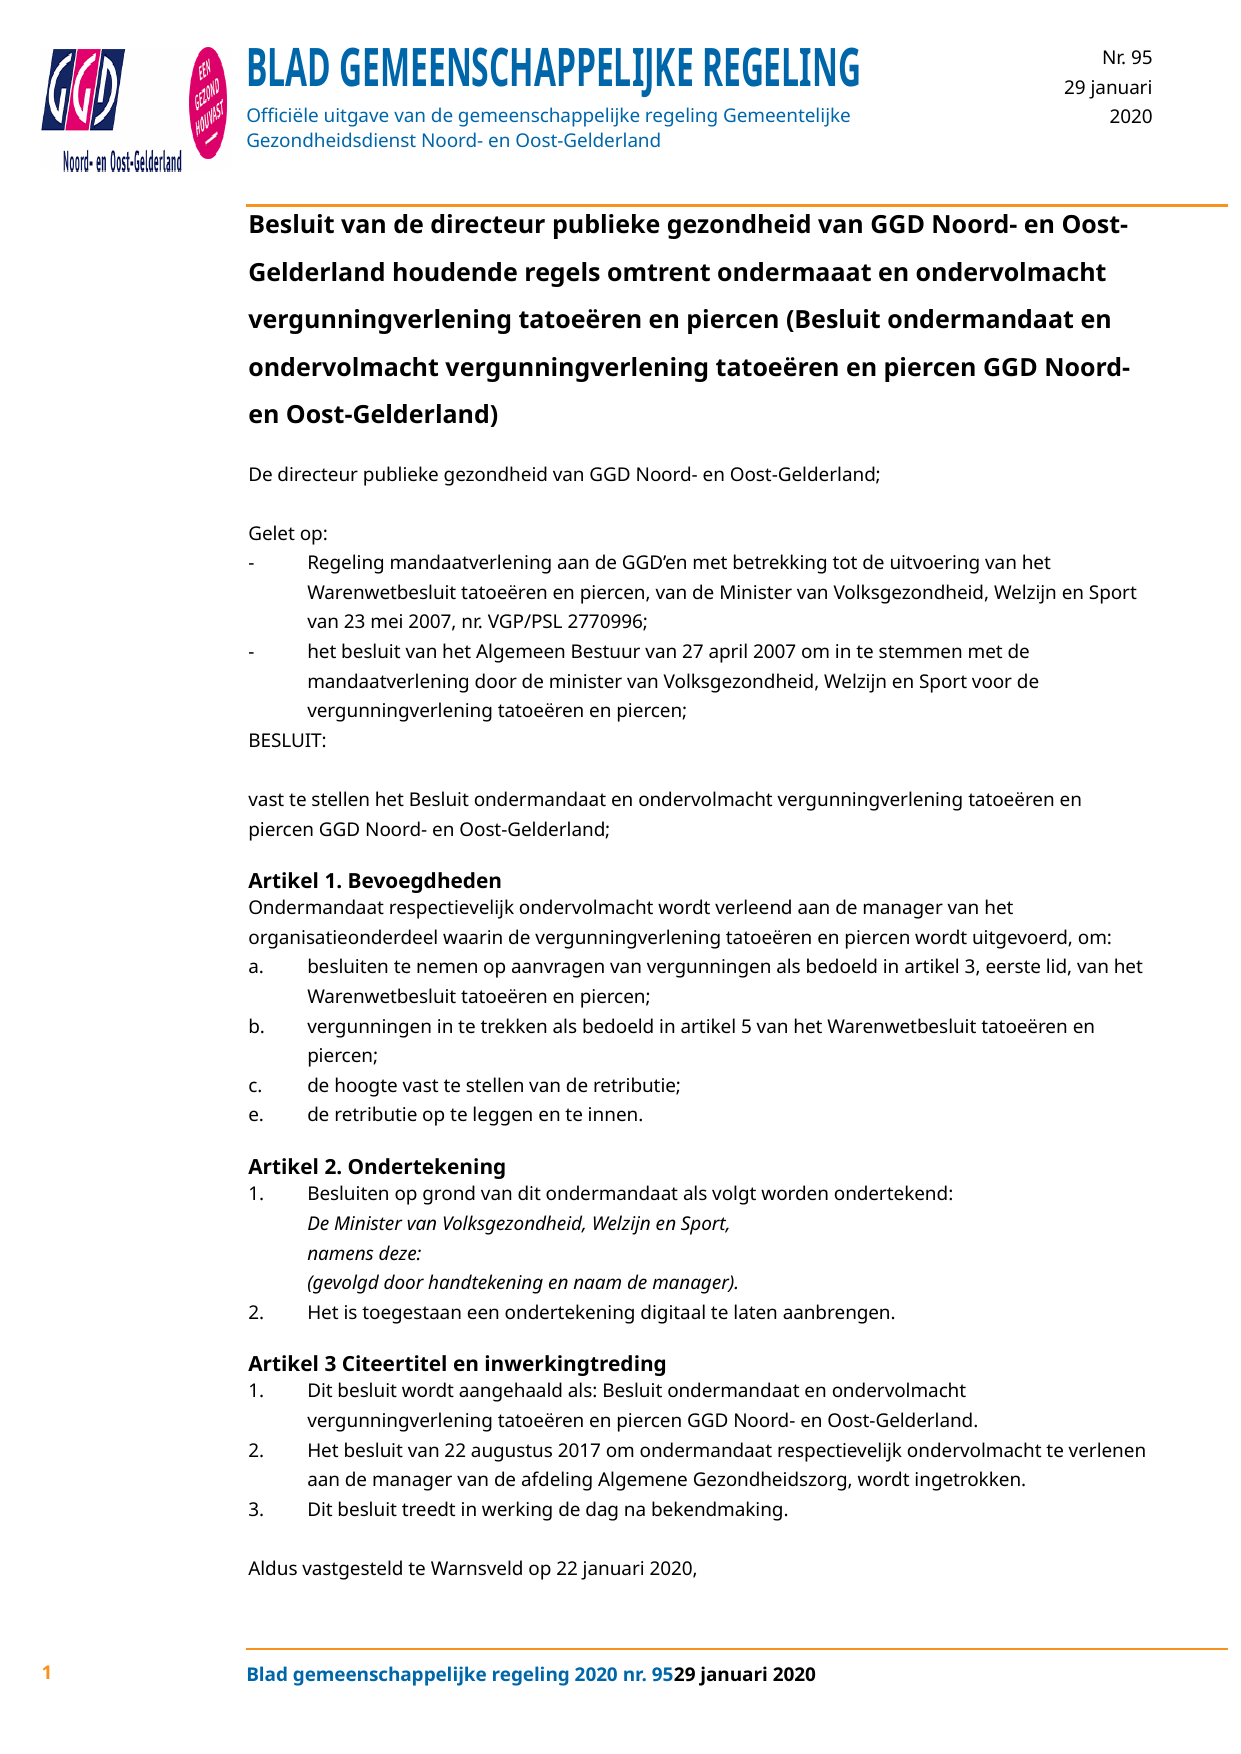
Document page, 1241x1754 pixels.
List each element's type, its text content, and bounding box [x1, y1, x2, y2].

text Ondermandaat respectievelijk ondervolmacht wordt verleend aan de manager van het organisatieonderdeel waarin de vergunningverlening tatoeëren en piercen wordt uitgevoerd, om: [248, 894, 1152, 950]
list Dit besluit treedt in werking de dag na bekendmaking. [248, 1496, 1152, 1522]
text BESLUIT: [248, 727, 1152, 753]
list namens deze: [248, 1240, 1152, 1265]
list (gevolgd door handtekening en naam de manager). [248, 1269, 1152, 1295]
list Dit besluit wordt aangehaald als: Besluit ondermandaat en ondervolmacht vergunningverlening tatoeëren en piercen GGD Noord- en Oost-Gelderland. [248, 1378, 1152, 1433]
list de hoogte vast te stellen van de retributie; [248, 1072, 1152, 1098]
text Besluit van de directeur publieke gezondheid van GGD Noord- en Oost-Gelderland houdende regels omtrent ondermaaat en ondervolmacht vergunningverlening tatoeëren en piercen (Besluit ondermandaat en ondervolmacht vergunningverlening tatoeëren en piercen GGD Noord- en Oost-Gelderland) [248, 207, 1152, 431]
list het besluit van het Algemeen Bestuur van 27 april 2007 om in te stemmen met de mandaatverlening door de minister van Volksgezondheid, Welzijn en Sport voor de vergunningverlening tatoeëren en piercen; [248, 638, 1152, 723]
list de retributie op te leggen en te innen. [248, 1102, 1152, 1127]
text De directeur publieke gezondheid van GGD Noord- en Oost-Gelderland; [248, 461, 1152, 486]
text Artikel 3 Citeertitel en inwerkingtreding [248, 1349, 1152, 1378]
text Aldus vastgesteld te Warnsveld op 22 januari 2020, [248, 1555, 1152, 1581]
list Regeling mandaatverlening aan de GGD’en met betrekking tot de uitvoering van het Warenwetbesluit tatoeëren en piercen, van de Minister van Volksgezondheid, Welzijn en Sport van 23 mei 2007, nr. VGP/PSL 2770996; [248, 549, 1152, 634]
text vast te stellen het Besluit ondermandaat en ondervolmacht vergunningverlening tatoeëren en piercen GGD Noord- en Oost-Gelderland; [248, 786, 1152, 841]
list besluiten te nemen op aanvragen van vergunningen als bedoeld in artikel 3, eerste lid, van het Warenwetbesluit tatoeëren en piercen; [248, 954, 1152, 1009]
list De Minister van Volksgezondheid, Welzijn en Sport, [248, 1210, 1152, 1236]
list Het besluit van 22 augustus 2017 om ondermandaat respectievelijk ondervolmacht te verlenen aan de manager van de afdeling Algemene Gezondheidszorg, wordt ingetrokken. [248, 1437, 1152, 1492]
text Artikel 1. Bevoegdheden [248, 866, 1152, 894]
list vergunningen in te trekken als bedoeld in artikel 5 van het Warenwetbesluit tatoeëren en piercen; [248, 1013, 1152, 1068]
text Gelet op: [248, 520, 1152, 546]
text Artikel 2. Ondertekening [248, 1152, 1152, 1181]
picture [41, 47, 231, 172]
list Besluiten op grond van dit ondermandaat als volgt worden ondertekend: [248, 1181, 1152, 1206]
list Het is toegestaan een ondertekening digitaal te laten aanbrengen. [248, 1299, 1152, 1324]
